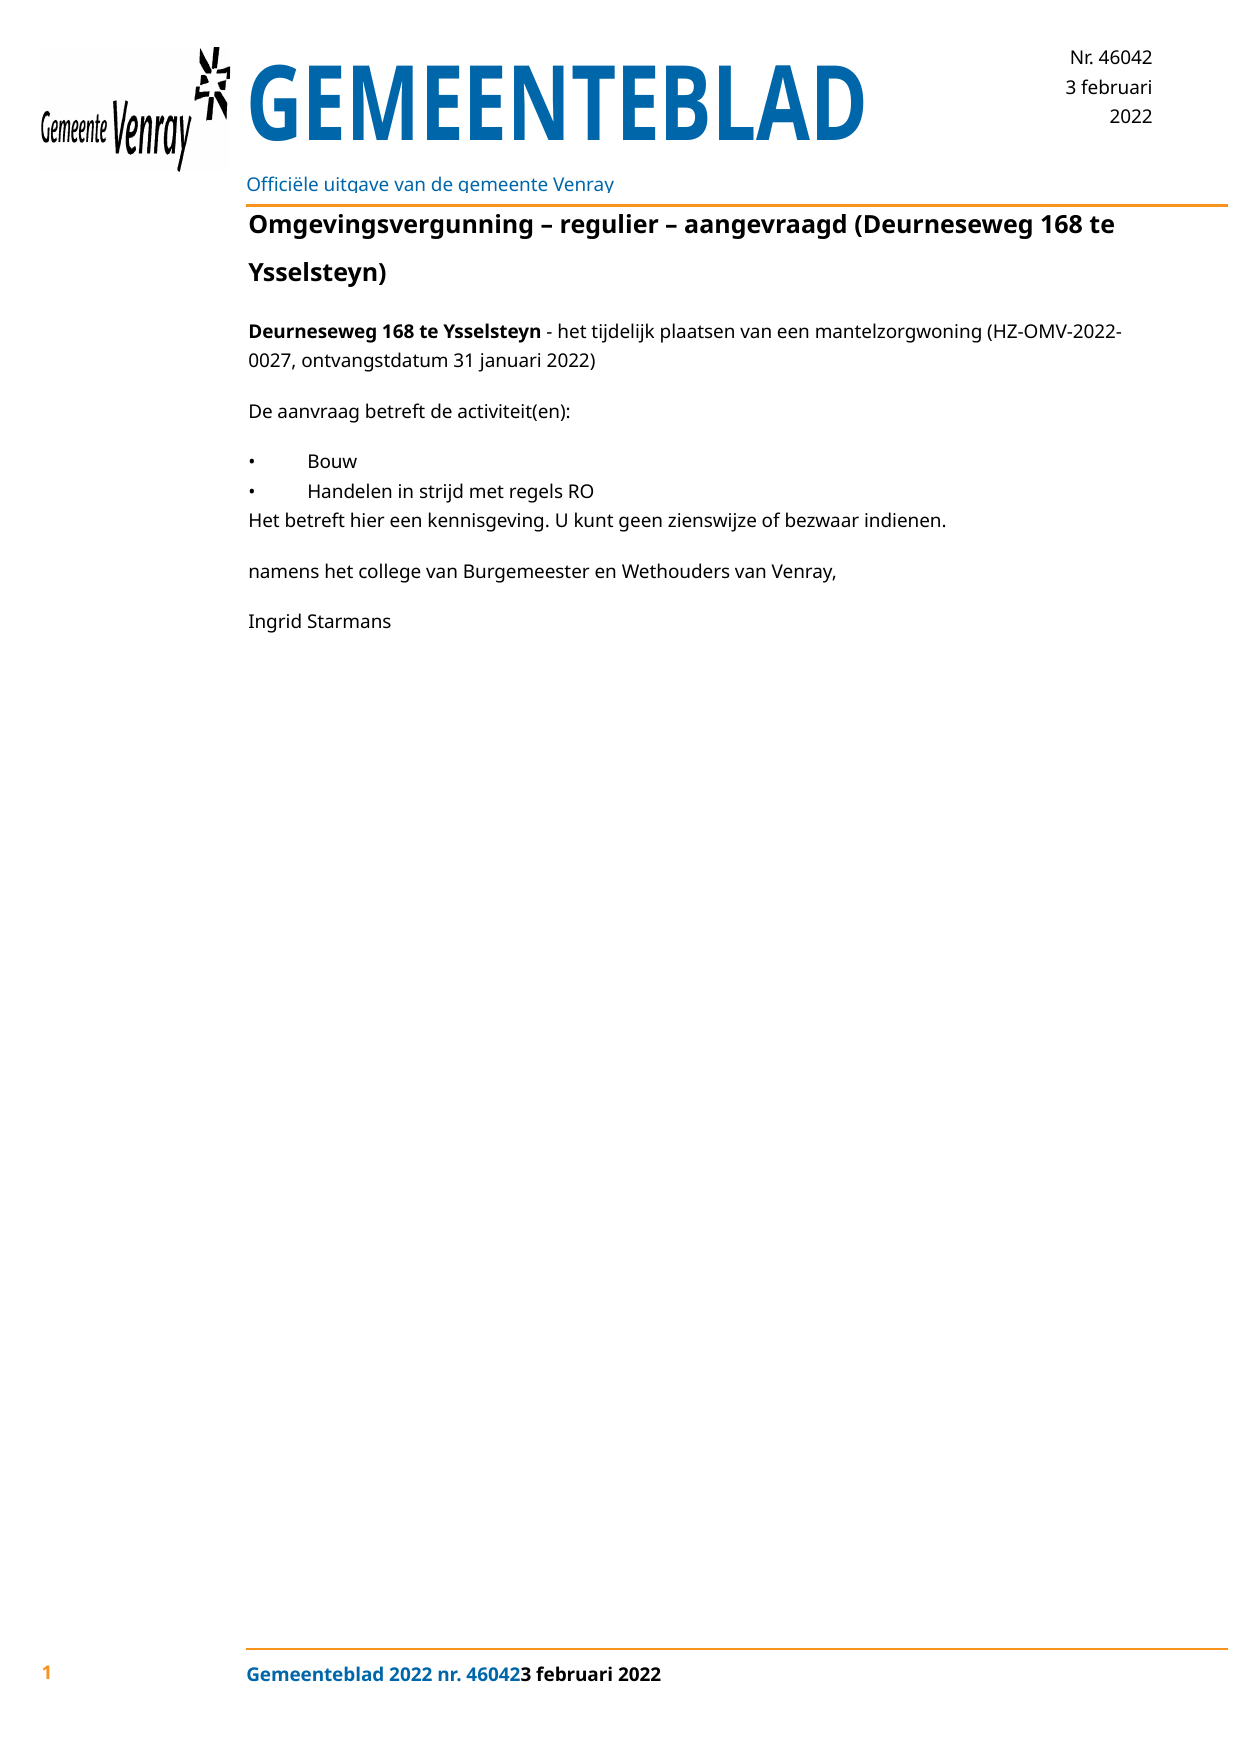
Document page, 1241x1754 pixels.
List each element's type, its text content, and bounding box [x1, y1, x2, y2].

text namens het college van Burgemeester en Wethouders van Venray, [248, 558, 1152, 584]
text Deurneseweg 168 te Ysselsteyn - het tijdelijk plaatsen van een mantelzorgwoning (HZ-OMV-2022-0027, ontvangstdatum 31 januari 2022) [248, 318, 1152, 373]
picture [41, 47, 231, 172]
list Handelen in strijd met regels RO [248, 478, 1152, 504]
list Bouw [248, 448, 1152, 474]
text Ingrid Starmans [248, 608, 1152, 634]
text De aanvraag betreft de activiteit(en): [248, 398, 1152, 424]
text Het betreft hier een kennisgeving. U kunt geen zienswijze of bezwaar indienen. [248, 507, 1152, 533]
text Omgevingsvergunning – regulier – aangevraagd (Deurneseweg 168 te Ysselsteyn) [248, 207, 1152, 288]
